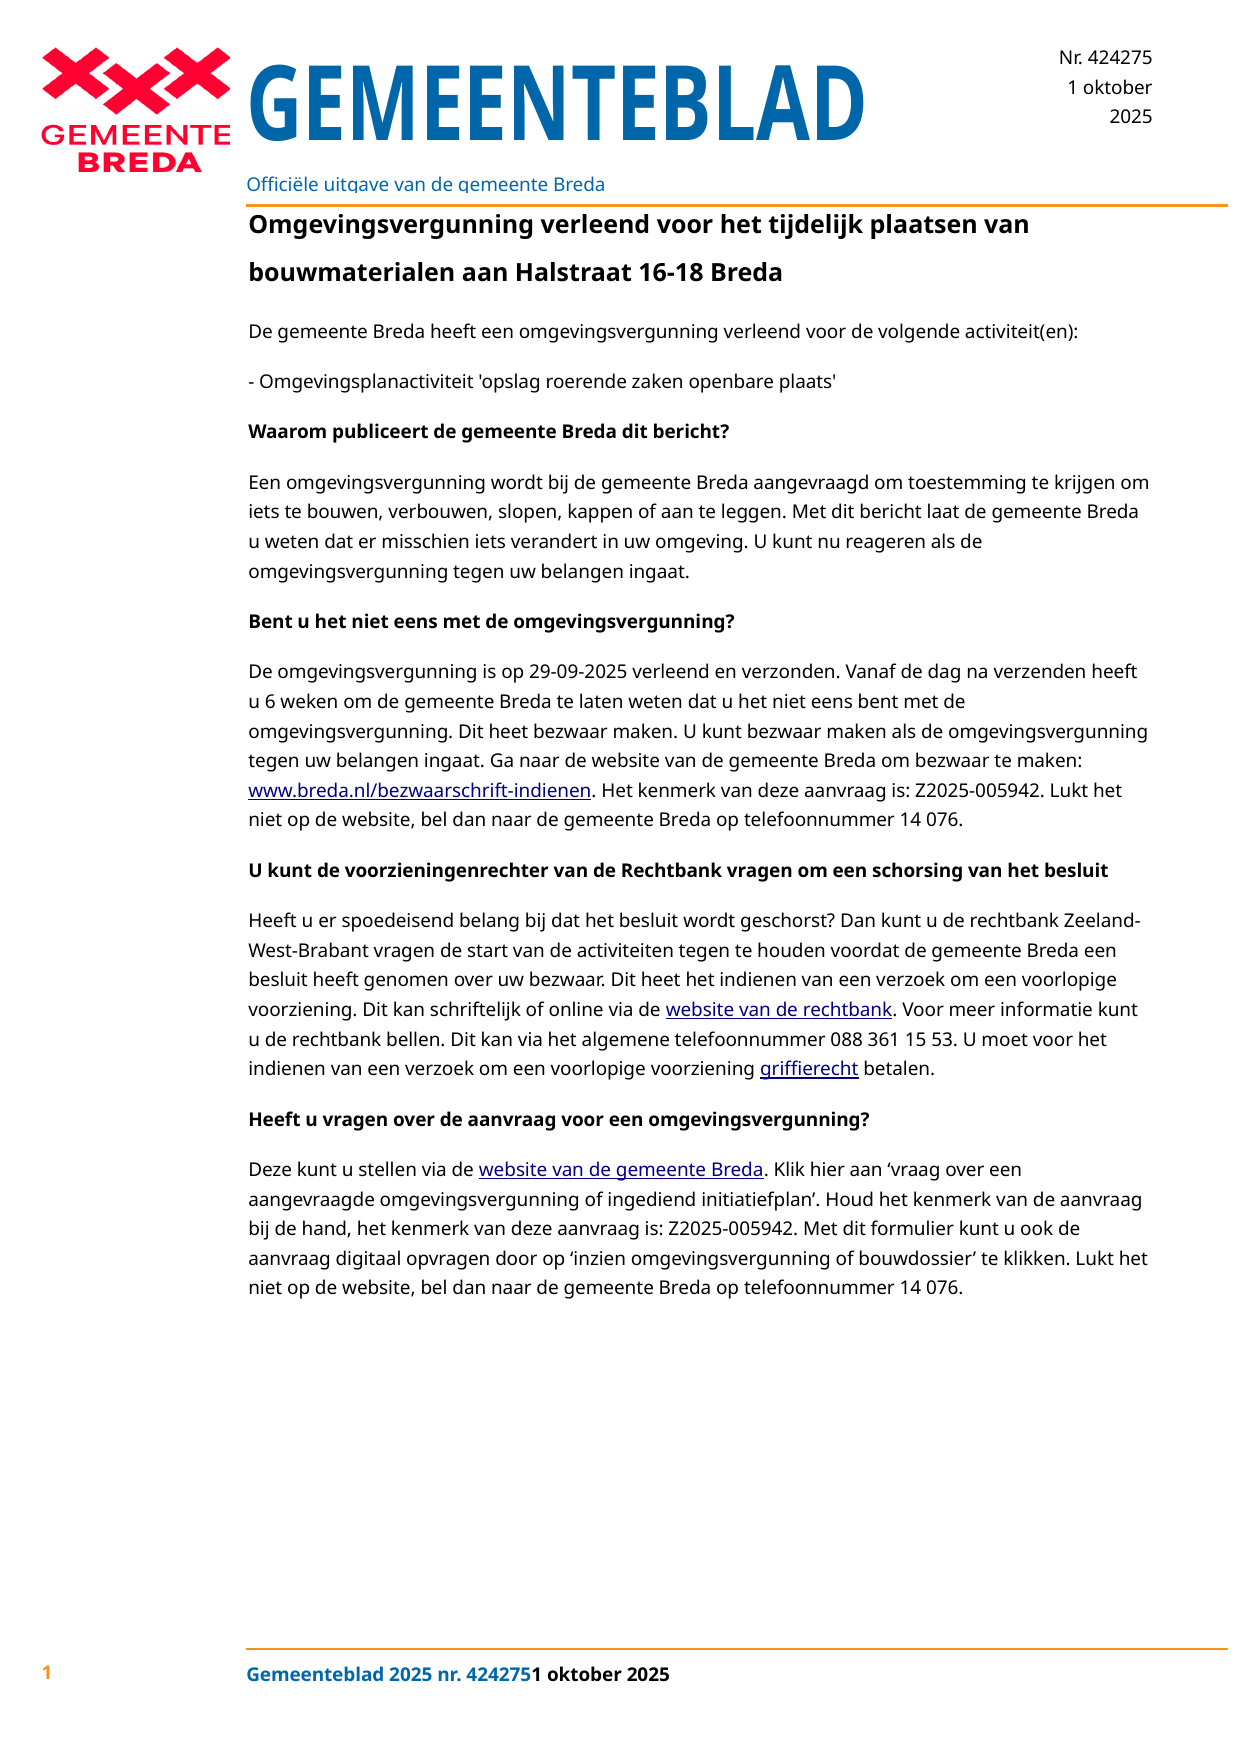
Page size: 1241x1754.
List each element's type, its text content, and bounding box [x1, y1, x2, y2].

text Een omgevingsvergunning wordt bij de gemeente Breda aangevraagd om toestemming te krijgen om iets te bouwen, verbouwen, slopen, kappen of aan te leggen. Met dit bericht laat de gemeente Breda u weten dat er misschien iets verandert in uw omgeving. U kunt nu reageren als de omgevingsvergunning tegen uw belangen ingaat. [248, 469, 1152, 584]
text Deze kunt u stellen via de website van de gemeente Breda. Klik hier aan ‘vraag over een aangevraagde omgevingsvergunning of ingediend initiatiefplan’. Houd het kenmerk van de aanvraag bij de hand, het kenmerk van deze aanvraag is: Z2025-005942. Met dit formulier kunt u ook de aanvraag digitaal opvragen door op ‘inzien omgevingsvergunning of bouwdossier’ te klikken. Lukt het niet op de website, bel dan naar de gemeente Breda op telefoonnummer 14 076. [248, 1156, 1152, 1300]
text Heeft u er spoedeisend belang bij dat het besluit wordt geschorst? Dan kunt u de rechtbank Zeeland-West-Brabant vragen de start van de activiteiten tegen te houden voordat de gemeente Breda een besluit heeft genomen over uw bezwaar. Dit heet het indienen van een verzoek om een voorlopige voorziening. Dit kan schriftelijk of online via de website van de rechtbank. Voor meer informatie kunt u de rechtbank bellen. Dit kan via het algemene telefoonnummer 088 361 15 53. U moet voor het indienen van een verzoek om een voorlopige voorziening griffierecht betalen. [248, 907, 1152, 1081]
text - Omgevingsplanactiviteit 'opslag roerende zaken openbare plaats' [248, 368, 1152, 394]
text U kunt de voorzieningenrechter van de Rechtbank vragen om een schorsing van het besluit [248, 857, 1152, 883]
text Waarom publiceert de gemeente Breda dit bericht? [248, 419, 1152, 444]
text Heeft u vragen over de aanvraag voor een omgevingsvergunning? [248, 1106, 1152, 1132]
picture [41, 47, 231, 172]
text Omgevingsvergunning verleend voor het tijdelijk plaatsen van bouwmaterialen aan Halstraat 16-18 Breda [248, 207, 1152, 288]
text Bent u het niet eens met de omgevingsvergunning? [248, 608, 1152, 634]
text De omgevingsvergunning is op 29-09-2025 verleend en verzonden. Vanaf de dag na verzenden heeft u 6 weken om de gemeente Breda te laten weten dat u het niet eens bent met de omgevingsvergunning. Dit heet bezwaar maken. U kunt bezwaar maken als de omgevingsvergunning tegen uw belangen ingaat. Ga naar de website van de gemeente Breda om bezwaar te maken: www.breda.nl/bezwaarschrift-indienen. Het kenmerk van deze aanvraag is: Z2025-005942. Lukt het niet op de website, bel dan naar de gemeente Breda op telefoonnummer 14 076. [248, 659, 1152, 832]
text De gemeente Breda heeft een omgevingsvergunning verleend voor de volgende activiteit(en): [248, 318, 1152, 344]
